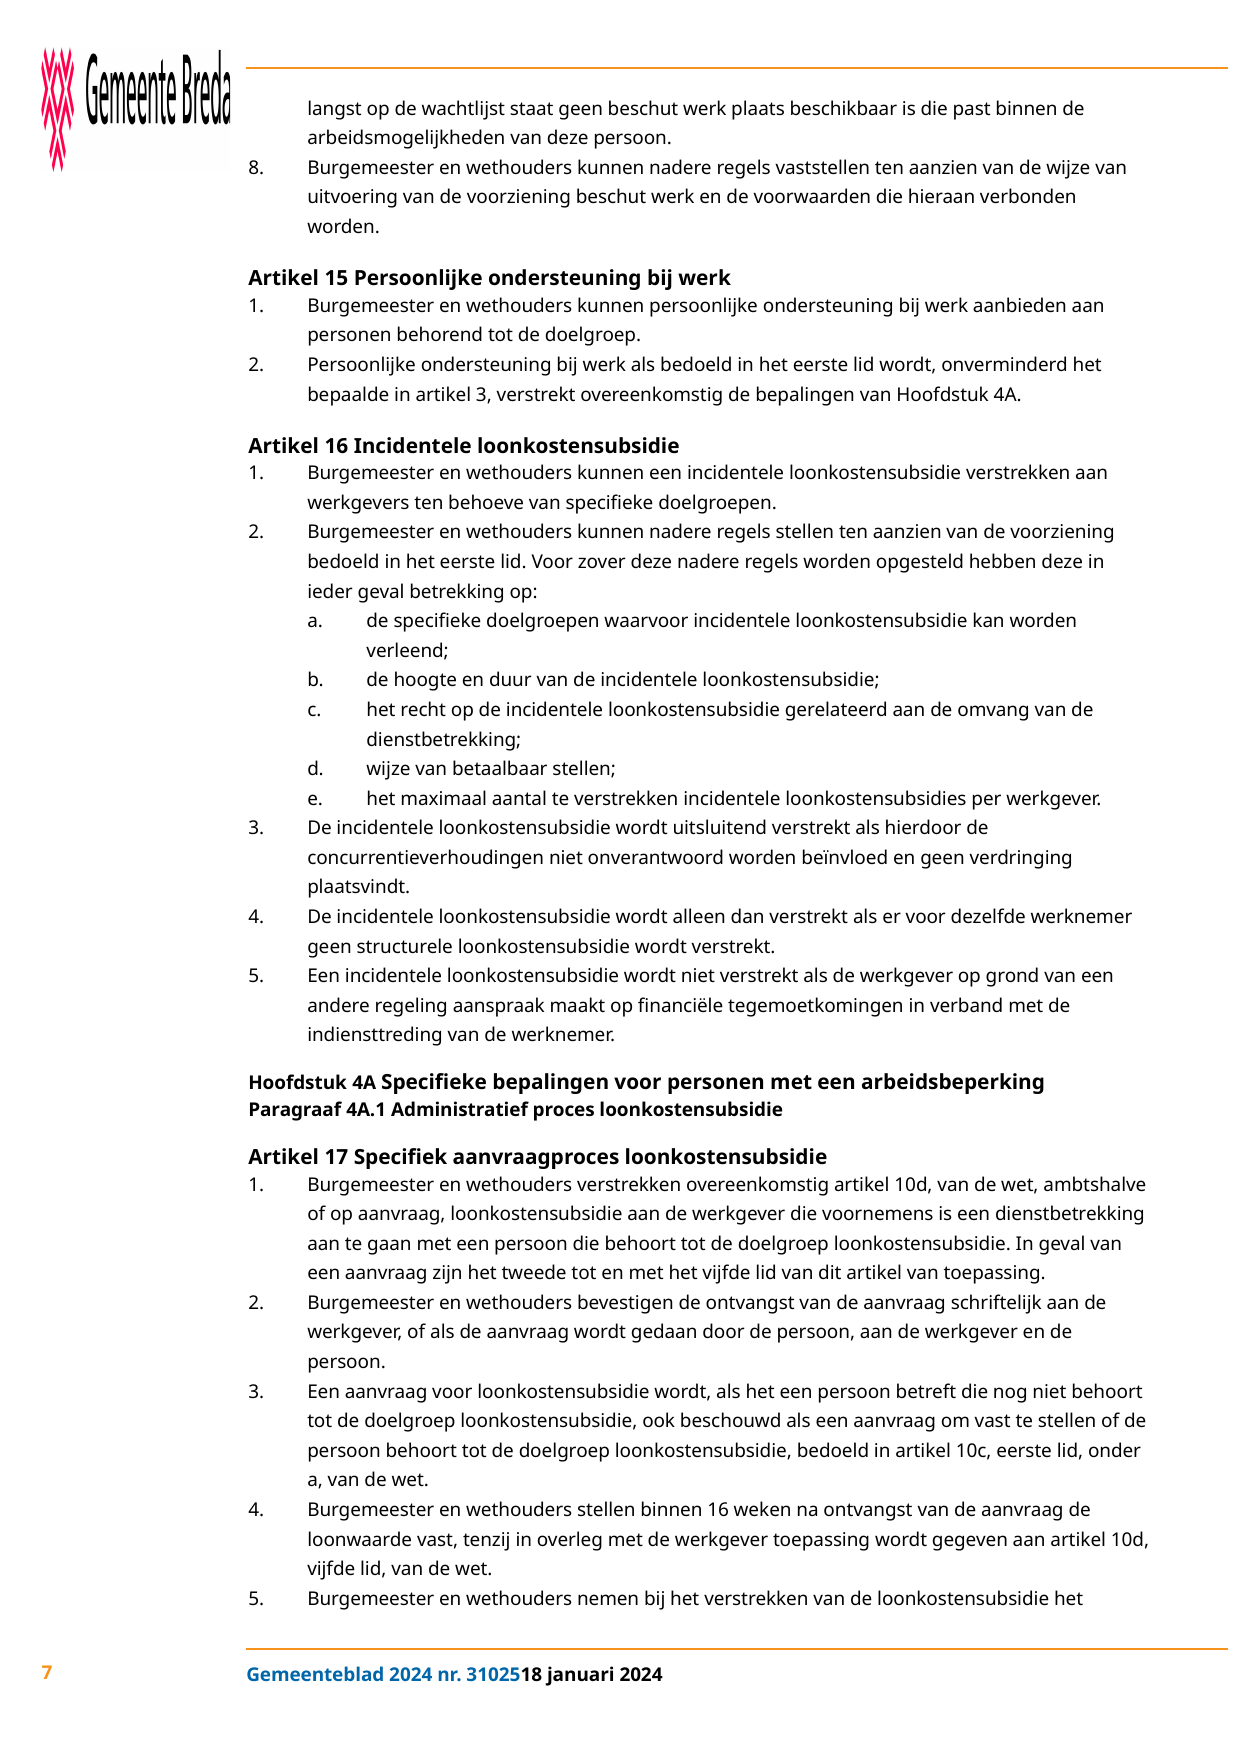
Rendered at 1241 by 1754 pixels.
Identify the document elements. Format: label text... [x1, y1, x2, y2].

text Artikel 16 Incidentele loonkostensubsidie [248, 431, 1152, 459]
list Burgemeester en wethouders bevestigen de ontvangst van de aanvraag schriftelijk aan de werkgever, of als de aanvraag wordt gedaan door de persoon, aan de werkgever en de persoon. [248, 1289, 1152, 1374]
list Burgemeester en wethouders verstrekken overeenkomstig artikel 10d, van de wet, ambtshalve of op aanvraag, loonkostensubsidie aan de werkgever die voornemens is een dienstbetrekking aan te gaan met een persoon die behoort tot de doelgroep loonkostensubsidie. In geval van een aanvraag zijn het tweede tot en met het vijfde lid van dit artikel van toepassing. [248, 1171, 1152, 1285]
list Burgemeester en wethouders kunnen een incidentele loonkostensubsidie verstrekken aan werkgevers ten behoeve van specifieke doelgroepen. [248, 459, 1152, 515]
text Hoofdstuk 4A Specifieke bepalingen voor personen met een arbeidsbeperking [248, 1067, 1152, 1096]
list het recht op de incidentele loonkostensubsidie gerelateerd aan de omvang van de dienstbetrekking; [307, 696, 1152, 752]
list Burgemeester en wethouders kunnen nadere regels vaststellen ten aanzien van de wijze van uitvoering van de voorziening beschut werk en de voorwaarden die hieraan verbonden worden. [248, 154, 1152, 239]
list Persoonlijke ondersteuning bij werk als bedoeld in het eerste lid wordt, onverminderd het bepaalde in artikel 3, verstrekt overeenkomstig de bepalingen van Hoofdstuk 4A. [248, 351, 1152, 406]
text Paragraaf 4A.1 Administratief proces loonkostensubsidie [248, 1096, 1152, 1121]
list Burgemeester en wethouders nemen bij het verstrekken van de loonkostensubsidie het [248, 1585, 1152, 1611]
text Artikel 17 Specifiek aanvraagproces loonkostensubsidie [248, 1142, 1152, 1171]
list langst op de wachtlijst staat geen beschut werk plaats beschikbaar is die past binnen de arbeidsmogelijkheden van deze persoon. [248, 95, 1152, 150]
picture [41, 47, 231, 172]
list De incidentele loonkostensubsidie wordt alleen dan verstrekt als er voor dezelfde werknemer geen structurele loonkostensubsidie wordt verstrekt. [248, 903, 1152, 959]
list Burgemeester en wethouders stellen binnen 16 weken na ontvangst van de aanvraag de loonwaarde vast, tenzij in overleg met de werkgever toepassing wordt gegeven aan artikel 10d, vijfde lid, van de wet. [248, 1496, 1152, 1581]
list Burgemeester en wethouders kunnen nadere regels stellen ten aanzien van de voorziening bedoeld in het eerste lid. Voor zover deze nadere regels worden opgesteld hebben deze in ieder geval betrekking op: [248, 519, 1152, 604]
list Een incidentele loonkostensubsidie wordt niet verstrekt als de werkgever op grond van een andere regeling aanspraak maakt op financiële tegemoetkomingen in verband met de indiensttreding van de werknemer. [248, 962, 1152, 1047]
list Burgemeester en wethouders kunnen persoonlijke ondersteuning bij werk aanbieden aan personen behorend tot de doelgroep. [248, 292, 1152, 347]
list Een aanvraag voor loonkostensubsidie wordt, als het een persoon betreft die nog niet behoort tot de doelgroep loonkostensubsidie, ook beschouwd als een aanvraag om vast te stellen of de persoon behoort tot de doelgroep loonkostensubsidie, bedoeld in artikel 10c, eerste lid, onder a, van de wet. [248, 1378, 1152, 1492]
text Artikel 15 Persoonlijke ondersteuning bij werk [248, 263, 1152, 292]
list De incidentele loonkostensubsidie wordt uitsluitend verstrekt als hierdoor de concurrentieverhoudingen niet onverantwoord worden beïnvloed en geen verdringing plaatsvindt. [248, 814, 1152, 899]
list wijze van betaalbaar stellen; [307, 755, 1152, 781]
list de specifieke doelgroepen waarvoor incidentele loonkostensubsidie kan worden verleend; [307, 607, 1152, 663]
list de hoogte en duur van de incidentele loonkostensubsidie; [307, 667, 1152, 692]
list het maximaal aantal te verstrekken incidentele loonkostensubsidies per werkgever. [307, 785, 1152, 811]
